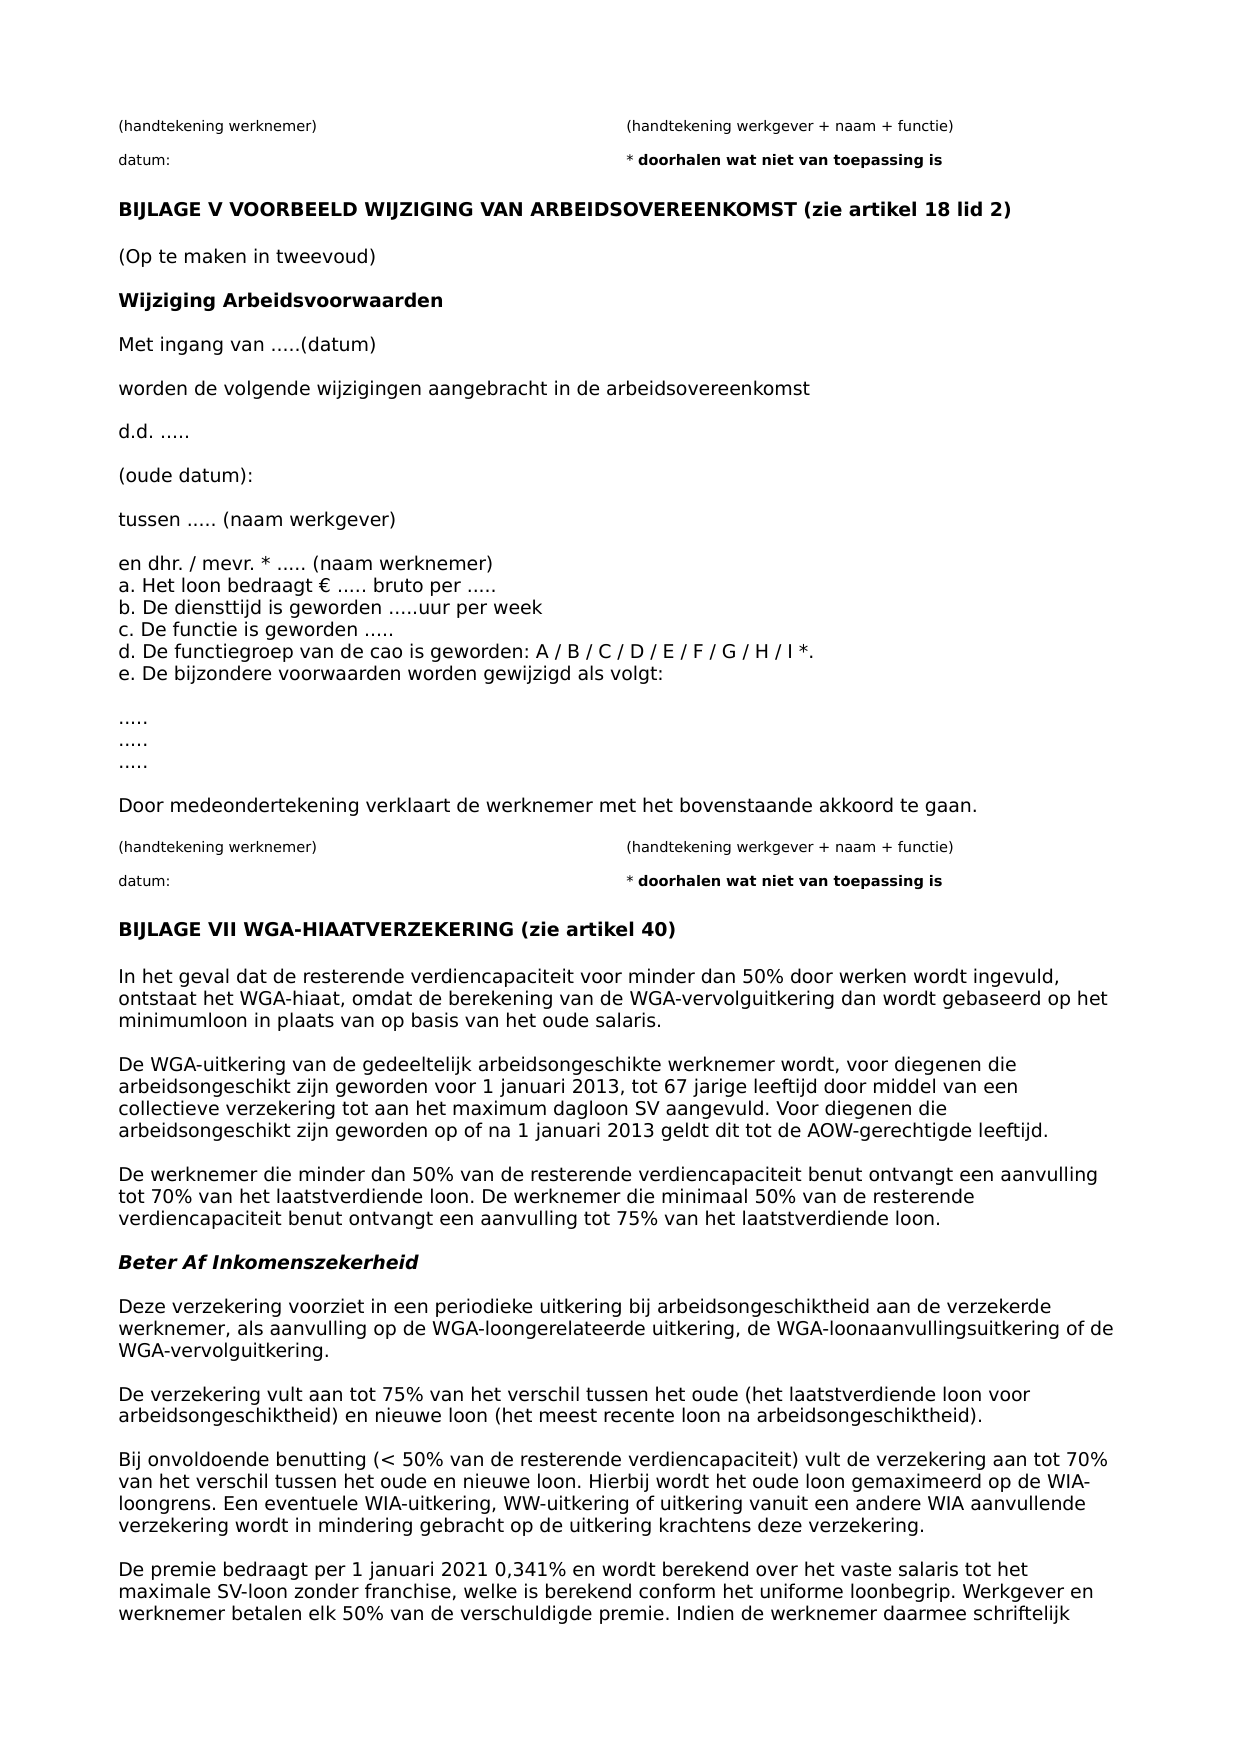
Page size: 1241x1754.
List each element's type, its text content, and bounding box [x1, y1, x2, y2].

table_header (handtekening werknemer) [118, 839, 620, 855]
text a. Het loon bedraagt € ..... bruto per ..... [118, 575, 1122, 597]
table_cell [620, 855, 1122, 872]
text ..... [118, 751, 1122, 773]
text d. De functiegroep van de cao is geworden: A / B / C / D / E / F / G / H / I *. [118, 641, 1122, 663]
table_cell datum: [118, 873, 620, 889]
text De verzekering vult aan tot 75% van het verschil tussen het oude (het laatstverdiende loon voor arbeidsongeschiktheid) en nieuwe loon (het meest recente loon na arbeidsongeschiktheid). [118, 1383, 1122, 1427]
table_cell [118, 135, 620, 152]
table_cell [118, 855, 620, 872]
text Wijziging Arbeidsvoorwaarden [118, 290, 1122, 312]
text Bij onvoldoende benutting (< 50% van de resterende verdiencapaciteit) vult de verzekering aan tot 70% van het verschil tussen het oude en nieuwe loon. Hierbij wordt het oude loon gemaximeerd op de WIA-loongrens. Een eventuele WIA-uitkering, WW-uitkering of uitkering vanuit een andere WIA aanvullende verzekering wordt in mindering gebracht op de uitkering krachtens deze verzekering. [118, 1449, 1122, 1537]
text De werknemer die minder dan 50% van de resterende verdiencapaciteit benut ontvangt een aanvulling tot 70% van het laatstverdiende loon. De werknemer die minimaal 50% van de resterende verdiencapaciteit benut ontvangt een aanvulling tot 75% van het laatstverdiende loon. [118, 1164, 1122, 1230]
subtitle BIJLAGE V VOORBEELD WIJZIGING VAN ARBEIDSOVEREENKOMST (zie artikel 18 lid 2) [118, 199, 1122, 221]
text worden de volgende wijzigingen aangebracht in de arbeidsovereenkomst [118, 378, 1122, 399]
table_cell [620, 135, 1122, 152]
text (Op te maken in tweevoud) [118, 246, 1122, 268]
table_header (handtekening werknemer) [118, 118, 620, 135]
text ..... [118, 729, 1122, 751]
text tussen ..... (naam werkgever) [118, 509, 1122, 531]
text (oude datum): [118, 465, 1122, 487]
table_cell datum: [118, 152, 620, 169]
text Door medeondertekening verklaart de werknemer met het bovenstaande akkoord te gaan. [118, 794, 1122, 817]
text Deze verzekering voorziet in een periodieke uitkering bij arbeidsongeschiktheid aan de verzekerde werknemer, als aanvulling op de WGA-loongerelateerde uitkering, de WGA-loonaanvullingsuitkering of de WGA-vervolguitkering. [118, 1296, 1122, 1362]
text ..... [118, 707, 1122, 729]
table_cell * doorhalen wat niet van toepassing is [620, 152, 1122, 169]
table_header (handtekening werkgever + naam + functie) [620, 839, 1122, 855]
text en dhr. / mevr. * ..... (naam werknemer) [118, 553, 1122, 575]
table_cell * doorhalen wat niet van toepassing is [620, 873, 1122, 889]
table_header (handtekening werkgever + naam + functie) [620, 118, 1122, 135]
text De premie bedraagt per 1 januari 2021 0,341% en wordt berekend over het vaste salaris tot het maximale SV-loon zonder franchise, welke is berekend conform het uniforme loonbegrip. Werkgever en werknemer betalen elk 50% van de verschuldigde premie. Indien de werknemer daarmee schriftelijk [118, 1559, 1122, 1625]
text In het geval dat de resterende verdiencapaciteit voor minder dan 50% door werken wordt ingevuld, ontstaat het WGA-hiaat, omdat de berekening van de WGA-vervolguitkering dan wordt gebaseerd op het minimumloon in plaats van op basis van het oude salaris. [118, 966, 1122, 1032]
text c. De functie is geworden ..... [118, 619, 1122, 641]
text b. De diensttijd is geworden .....uur per week [118, 597, 1122, 619]
subtitle BIJLAGE VII WGA-HIAATVERZEKERING (zie artikel 40) [118, 919, 1122, 941]
text Met ingang van .....(datum) [118, 334, 1122, 356]
text e. De bijzondere voorwaarden worden gewijzigd als volgt: [118, 663, 1122, 685]
text d.d. ..... [118, 421, 1122, 443]
text De WGA-uitkering van de gedeeltelijk arbeidsongeschikte werknemer wordt, voor diegenen die arbeidsongeschikt zijn geworden voor 1 januari 2013, tot 67 jarige leeftijd door middel van een collectieve verzekering tot aan het maximum dagloon SV aangevuld. Voor diegenen die arbeidsongeschikt zijn geworden op of na 1 januari 2013 geldt dit tot de AOW-gerechtigde leeftijd. [118, 1054, 1122, 1142]
subtitle Beter Af Inkomenszekerheid [118, 1252, 1122, 1274]
